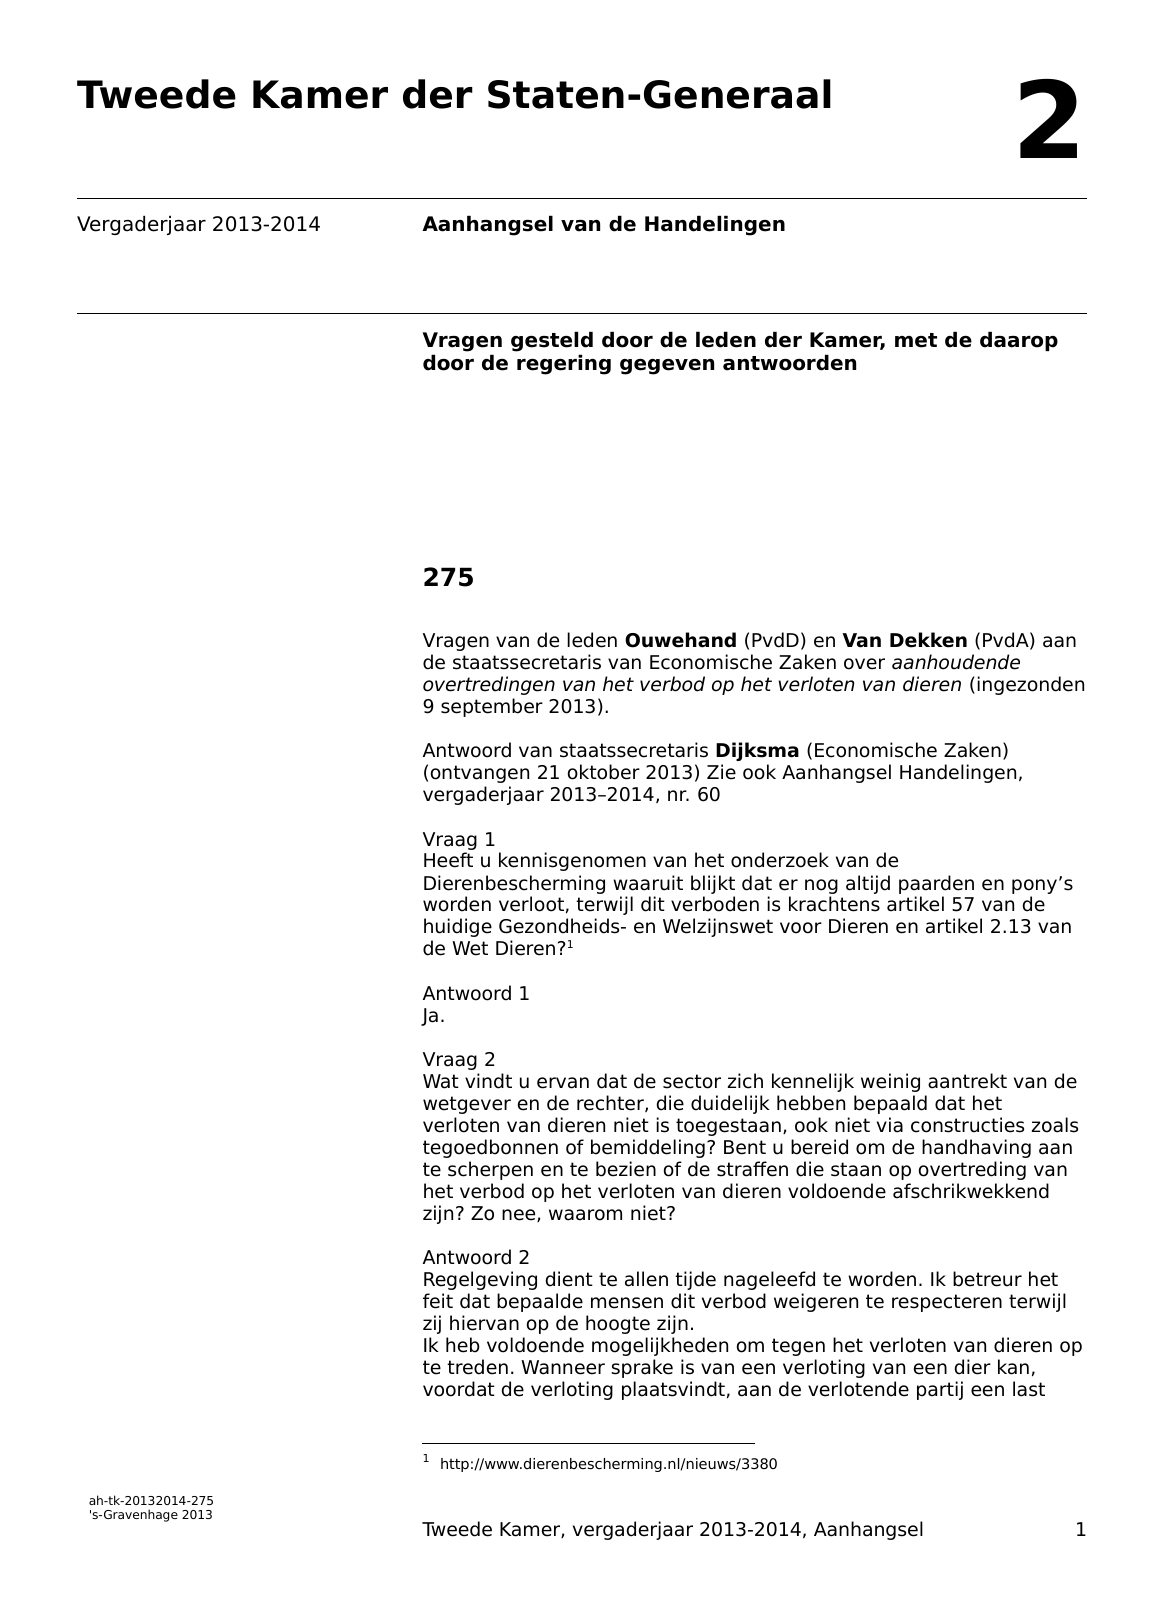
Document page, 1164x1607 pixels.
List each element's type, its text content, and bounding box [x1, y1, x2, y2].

text Ik heb voldoende mogelijkheden om tegen het verloten van dieren op te treden. Wanneer sprake is van een verloting van een dier kan, voordat de verloting plaatsvindt, aan de verlotende partij een last [422, 1334, 1087, 1401]
text ah-tk-20132014-275 [88, 1494, 323, 1508]
text Antwoord 2 [422, 1247, 1087, 1269]
text 's-Gravenhage 2013 [88, 1508, 323, 1522]
text 275 [422, 563, 1087, 592]
text Heeft u kennisgenomen van het onderzoek van de Dierenbescherming waaruit blijkt dat er nog altijd paarden en pony’s worden verloot, terwijl dit verboden is krachtens artikel 57 van de huidige Gezondheids- en Welzijnswet voor Dieren en artikel 2.13 van de Wet Dieren? [422, 850, 1087, 960]
text Antwoord van staatssecretaris Dijksma (Economische Zaken) (ontvangen 21 oktober 2013) Zie ook Aanhangsel Handelingen, vergaderjaar 2013–2014, nr. 60 [422, 740, 1087, 806]
text Antwoord 1 [422, 982, 1087, 1004]
text Regelgeving dient te allen tijde nageleefd te worden. Ik betreur het feit dat bepaalde mensen dit verbod weigeren te respecteren terwijl zij hiervan op de hoogte zijn. [422, 1269, 1087, 1334]
text Wat vindt u ervan dat de sector zich kennelijk weinig aantrekt van de wetgever en de rechter, die duidelijk hebben bepaald dat het verloten van dieren niet is toegestaan, ook niet via constructies zoals tegoedbonnen of bemiddeling? Bent u bereid om de handhaving aan te scherpen en te bezien of de straffen die staan op overtreding van het verbod op het verloten van dieren voldoende afschrikwekkend zijn? Zo nee, waarom niet? [422, 1071, 1087, 1224]
text Vraag 2 [422, 1049, 1087, 1071]
table_cell Vragen gesteld door de leden der Kamer, met de daarop door de regering gegeven antwoorden [422, 314, 1087, 375]
table_cell Vergaderjaar 2013-2014 [77, 199, 422, 313]
text Ja. [422, 1004, 1087, 1026]
table_cell Aanhangsel van de Handelingen [422, 199, 1087, 313]
text Vragen van de leden Ouwehand (PvdD) en Van Dekken (PvdA) aan de staatssecretaris van Economische Zaken over aanhoudende overtredingen van het verbod op het verloten van dieren (ingezonden 9 september 2013). [422, 630, 1087, 718]
table_header 2 [886, 59, 1087, 198]
text Vraag 1 [422, 828, 1087, 850]
text http://www.dierenbescherming.nl/nieuws/3380 [422, 1452, 1087, 1474]
table_header Tweede Kamer der Staten-Generaal [77, 59, 886, 198]
table_cell [77, 314, 422, 375]
